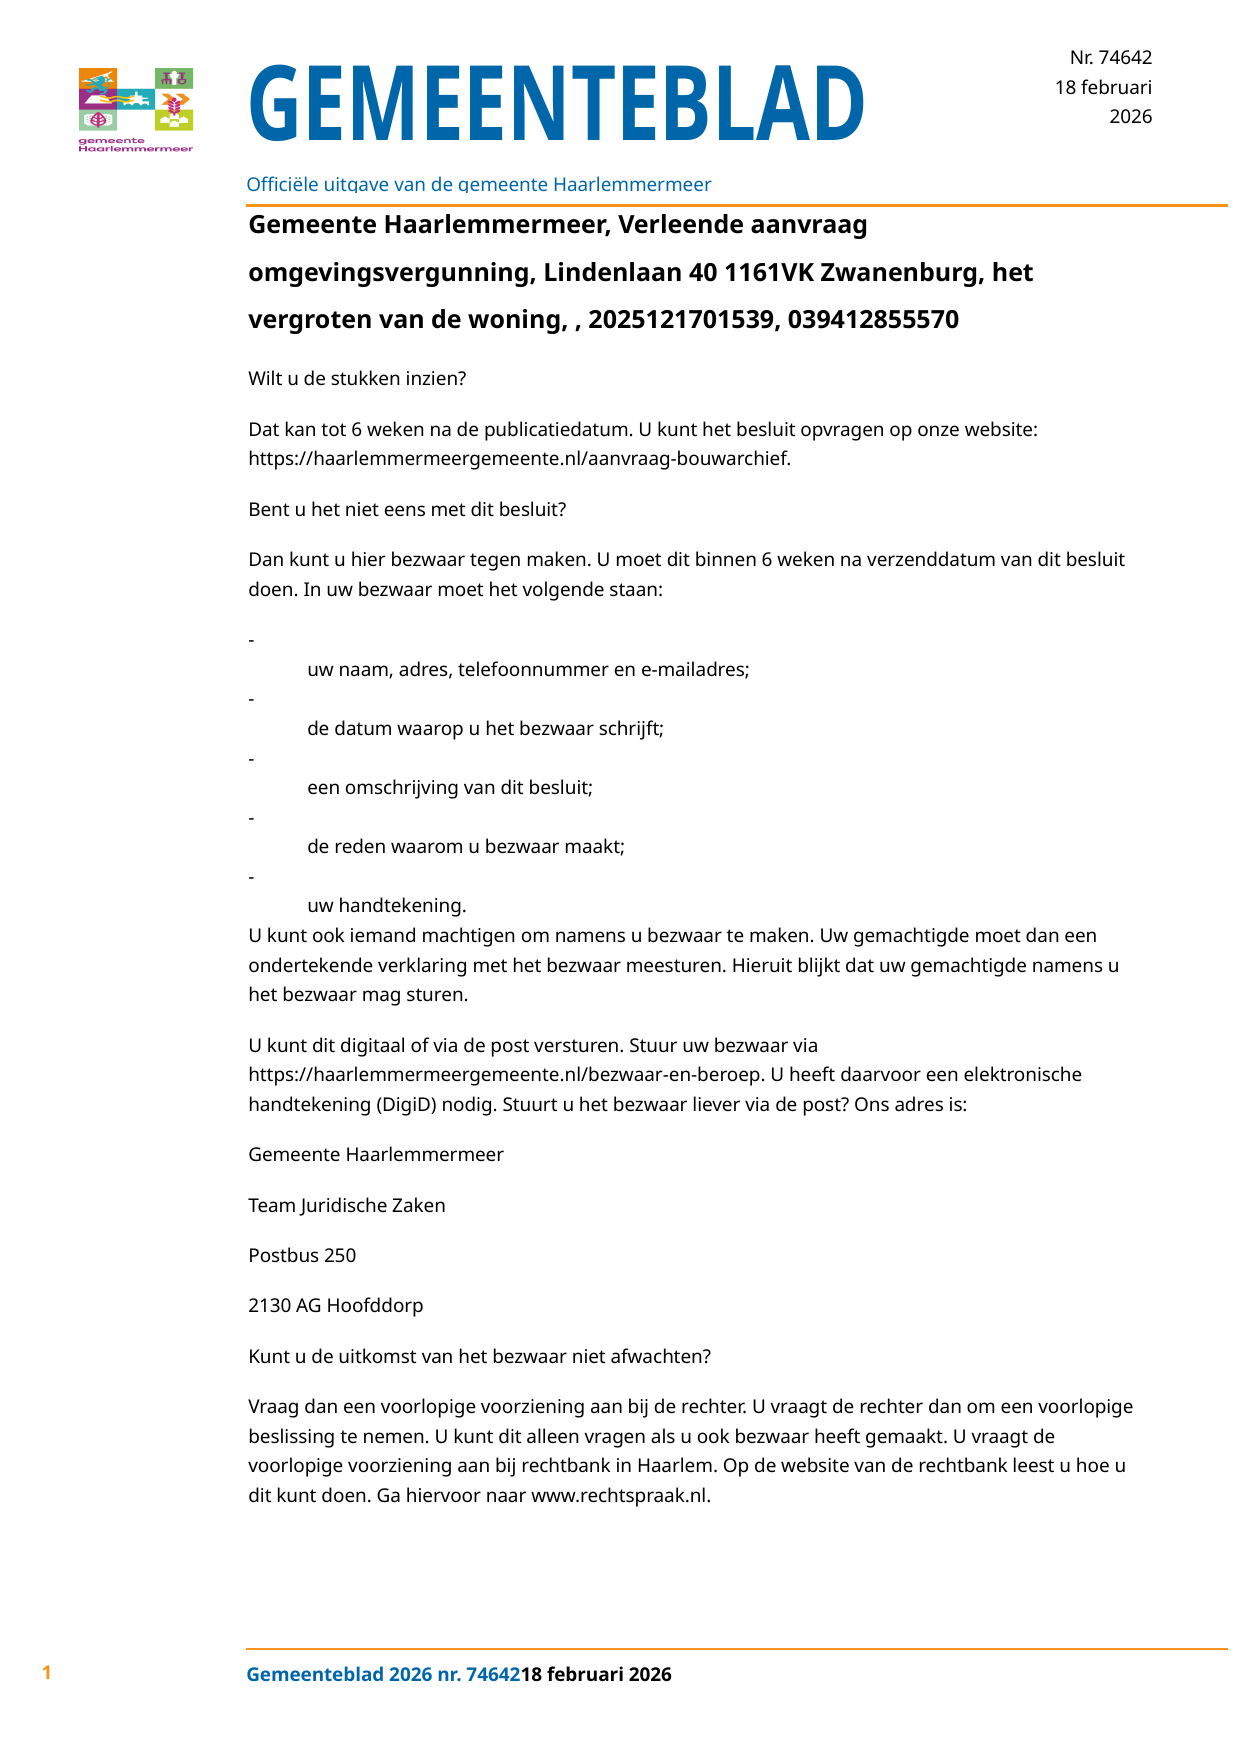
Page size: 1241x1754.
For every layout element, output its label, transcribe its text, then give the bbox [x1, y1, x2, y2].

text Team Juridische Zaken [248, 1192, 1152, 1217]
text U kunt dit digitaal of via de post versturen. Stuur uw bezwaar via https://haarlemmermeergemeente.nl/bezwaar-en-beroep. U heeft daarvoor een elektronische handtekening (DigiD) nodig. Stuurt u het bezwaar liever via de post? Ons adres is: [248, 1032, 1152, 1117]
text 2130 AG Hoofddorp [248, 1293, 1152, 1318]
text Dan kunt u hier bezwaar tegen maken. U moet dit binnen 6 weken na verzenddatum van dit besluit doen. In uw bezwaar moet het volgende staan: [248, 546, 1152, 602]
text Postbus 250 [248, 1242, 1152, 1268]
picture [41, 47, 231, 172]
list de reden waarom u bezwaar maakt; [248, 833, 1152, 859]
list uw handtekening. [248, 893, 1152, 918]
text Gemeente Haarlemmermeer, Verleende aanvraag omgevingsvergunning, Lindenlaan 40 1161VK Zwanenburg, het vergroten van de woning, , 2025121701539, 039412855570 [248, 207, 1152, 336]
list een omschrijving van dit besluit; [248, 774, 1152, 800]
text Wilt u de stukken inzien? [248, 366, 1152, 391]
list uw naam, adres, telefoonnummer en e-mailadres; [248, 656, 1152, 682]
text Gemeente Haarlemmermeer [248, 1141, 1152, 1167]
text U kunt ook iemand machtigen om namens u bezwaar te maken. Uw gemachtigde moet dan een ondertekende verklaring met het bezwaar meesturen. Hieruit blijkt dat uw gemachtigde namens u het bezwaar mag sturen. [248, 922, 1152, 1007]
text Dat kan tot 6 weken na de publicatiedatum. U kunt het besluit opvragen op onze website: https://haarlemmermeergemeente.nl/aanvraag-bouwarchief. [248, 416, 1152, 471]
list de datum waarop u het bezwaar schrijft; [248, 715, 1152, 741]
text Kunt u de uitkomst van het bezwaar niet afwachten? [248, 1343, 1152, 1369]
text Vraag dan een voorlopige voorziening aan bij de rechter. U vraagt de rechter dan om een voorlopige beslissing te nemen. U kunt dit alleen vragen als u ook bezwaar heeft gemaakt. U vraagt de voorlopige voorziening aan bij rechtbank in Haarlem. Op de website van de rechtbank leest u hoe u dit kunt doen. Ga hiervoor naar www.rechtspraak.nl. [248, 1393, 1152, 1508]
text Bent u het niet eens met dit besluit? [248, 496, 1152, 522]
